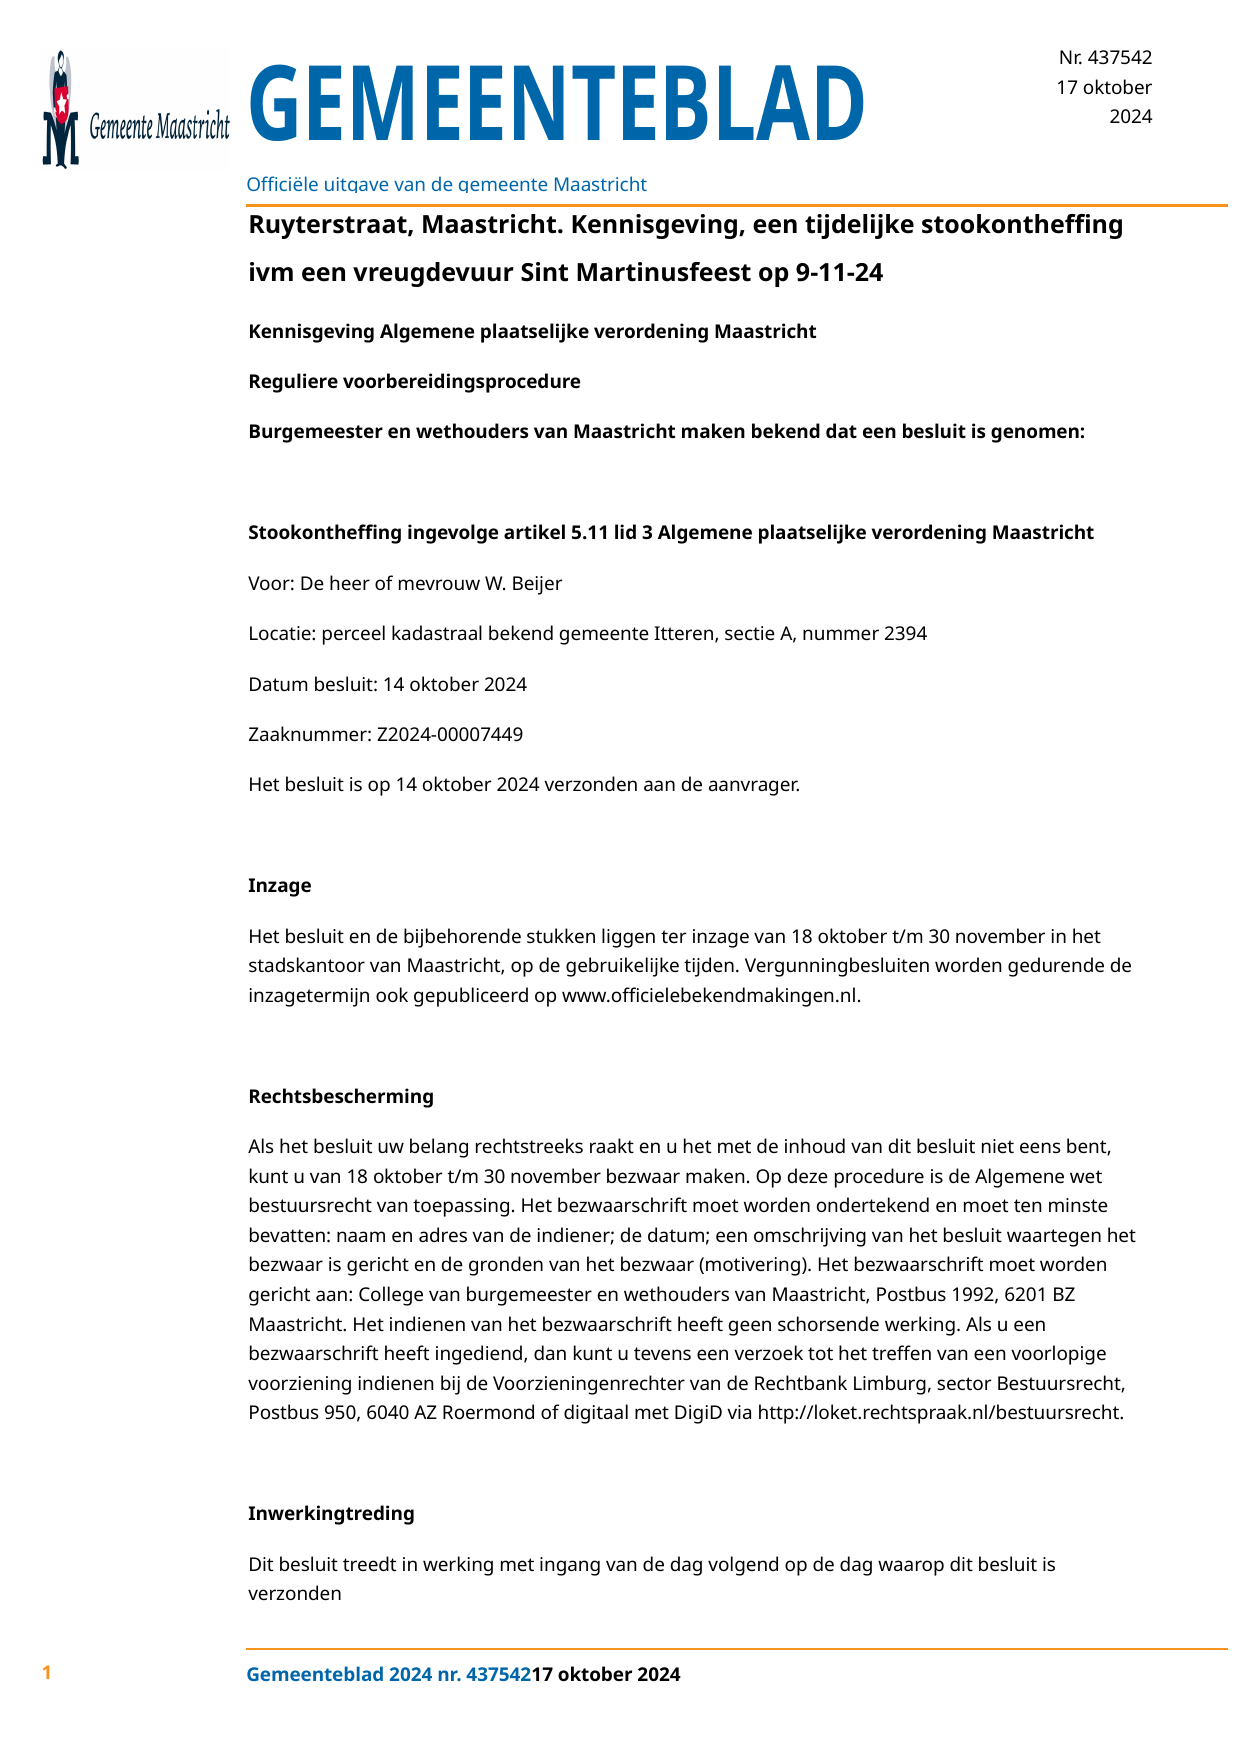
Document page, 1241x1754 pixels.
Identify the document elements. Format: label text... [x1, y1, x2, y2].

text Het besluit en de bijbehorende stukken liggen ter inzage van 18 oktober t/m 30 november in het stadskantoor van Maastricht, op de gebruikelijke tijden. Vergunningbesluiten worden gedurende de inzagetermijn ook gepubliceerd op www.officielebekendmakingen.nl. [248, 923, 1152, 1008]
text Reguliere voorbereidingsprocedure [248, 368, 1152, 394]
text Burgemeester en wethouders van Maastricht maken bekend dat een besluit is genomen: [248, 419, 1152, 444]
text Locatie: perceel kadastraal bekend gemeente Itteren, sectie A, nummer 2394 [248, 620, 1152, 646]
text Het besluit is op 14 oktober 2024 verzonden aan de aanvrager. [248, 772, 1152, 797]
text Stookontheffing ingevolge artikel 5.11 lid 3 Algemene plaatselijke verordening Maastricht [248, 519, 1152, 545]
text Rechtsbescherming [248, 1083, 1152, 1109]
text Ruyterstraat, Maastricht. Kennisgeving, een tijdelijke stookontheffing ivm een vreugdevuur Sint Martinusfeest op 9-11-24 [248, 207, 1152, 288]
picture [41, 47, 231, 172]
text Voor: De heer of mevrouw W. Beijer [248, 570, 1152, 596]
text Inwerkingtreding [248, 1500, 1152, 1526]
text Als het besluit uw belang rechtstreeks raakt en u het met de inhoud van dit besluit niet eens bent, kunt u van 18 oktober t/m 30 november bezwaar maken. Op deze procedure is de Algemene wet bestuursrecht van toepassing. Het bezwaarschrift moet worden ondertekend en moet ten minste bevatten: naam en adres van de indiener; de datum; een omschrijving van het besluit waartegen het bezwaar is gericht en de gronden van het bezwaar (motivering). Het bezwaarschrift moet worden gericht aan: College van burgemeester en wethouders van Maastricht, Postbus 1992, 6201 BZ Maastricht. Het indienen van het bezwaarschrift heeft geen schorsende werking. Als u een bezwaarschrift heeft ingediend, dan kunt u tevens een verzoek tot het treffen van een voorlopige voorziening indienen bij de Voorzieningenrechter van de Rechtbank Limburg, sector Bestuursrecht, Postbus 950, 6040 AZ Roermond of digitaal met DigiD via http://loket.rechtspraak.nl/bestuursrecht. [248, 1133, 1152, 1425]
text Datum besluit: 14 oktober 2024 [248, 671, 1152, 697]
text Zaaknummer: Z2024-00007449 [248, 721, 1152, 747]
text Inzage [248, 872, 1152, 898]
text Kennisgeving Algemene plaatselijke verordening Maastricht [248, 318, 1152, 344]
text Dit besluit treedt in werking met ingang van de dag volgend op de dag waarop dit besluit is verzonden [248, 1551, 1152, 1606]
